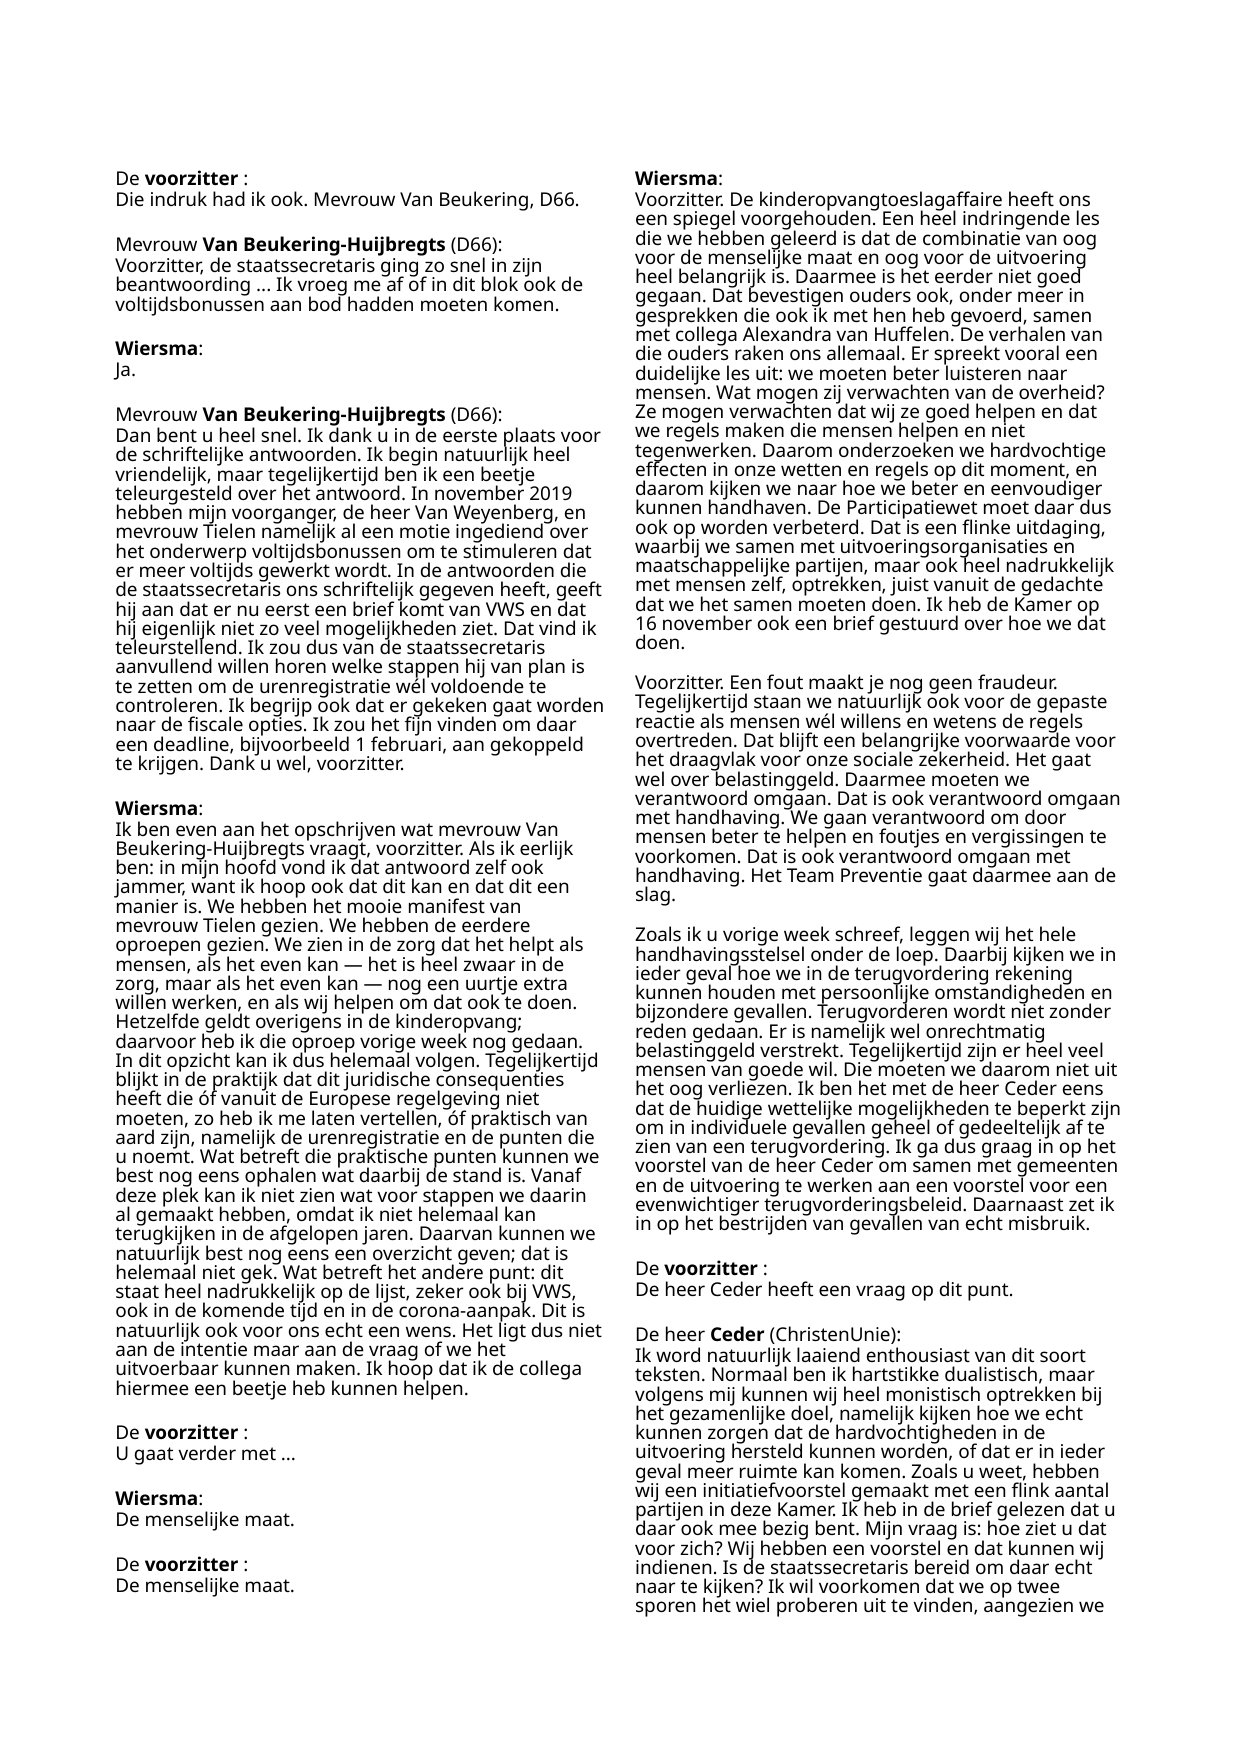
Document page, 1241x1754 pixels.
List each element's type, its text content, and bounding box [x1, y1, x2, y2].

text Wiersma: [115, 336, 605, 361]
text Zoals ik u vorige week schreef, leggen wij het hele handhavingsstelsel onder de loep. Daarbij kijken we in ieder geval hoe we in de terugvordering rekening kunnen houden met persoonlijke omstandigheden en bijzondere gevallen. Terugvorderen wordt niet zonder reden gedaan. Er is namelijk wel onrechtmatig belastinggeld verstrekt. Tegelijkertijd zijn er heel veel mensen van goede wil. Die moeten we daarom niet uit het oog verliezen. Ik ben het met de heer Ceder eens dat de huidige wettelijke mogelijkheden te beperkt zijn om in individuele gevallen geheel of gedeeltelijk af te zien van een terugvordering. Ik ga dus graag in op het voorstel van de heer Ceder om samen met gemeenten en de uitvoering te werken aan een voorstel voor een evenwichtiger terugvorderingsbeleid. Daarnaast zet ik in op het bestrijden van gevallen van echt misbruik. [635, 926, 1125, 1234]
text De voorzitter : [115, 1419, 605, 1445]
text De menselijke maat. [115, 1511, 605, 1530]
text Voorzitter, de staatssecretaris ging zo snel in zijn beantwoording ... Ik vroeg me af of in dit blok ook de voltijdsbonussen aan bod hadden moeten komen. [115, 257, 605, 315]
text Die indruk had ik ook. Mevrouw Van Beukering, D66. [115, 191, 605, 210]
text Mevrouw Van Beukering-Huijbregts (D66): [115, 231, 605, 257]
text Ja. [115, 361, 605, 381]
text Wiersma: [115, 795, 605, 821]
text Dan bent u heel snel. Ik dank u in de eerste plaats voor de schriftelijke antwoorden. Ik begin natuurlijk heel vriendelijk, maar tegelijkertijd ben ik een beetje teleurgesteld over het antwoord. In november 2019 hebben mijn voorganger, de heer Van Weyenberg, en mevrouw Tielen namelijk al een motie ingediend over het onderwerp voltijdsbonussen om te stimuleren dat er meer voltijds gewerkt wordt. In de antwoorden die de staatssecretaris ons schriftelijk gegeven heeft, geeft hij aan dat er nu eerst een brief komt van VWS en dat hij eigenlijk niet zo veel mogelijkheden ziet. Dat vind ik teleurstellend. Ik zou dus van de staatssecretaris aanvullend willen horen welke stappen hij van plan is te zetten om de urenregistratie wél voldoende te controleren. Ik begrijp ook dat er gekeken gaat worden naar de fiscale opties. Ik zou het fijn vinden om daar een deadline, bijvoorbeeld 1 februari, aan gekoppeld te krijgen. Dank u wel, voorzitter. [115, 427, 605, 774]
text Wiersma: [635, 165, 1125, 191]
text Ik ben even aan het opschrijven wat mevrouw Van Beukering-Huijbregts vraagt, voorzitter. Als ik eerlijk ben: in mijn hoofd vond ik dat antwoord zelf ook jammer, want ik hoop ook dat dit kan en dat dit een manier is. We hebben het mooie manifest van mevrouw Tielen gezien. We hebben de eerdere oproepen gezien. We zien in de zorg dat het helpt als mensen, als het even kan — het is heel zwaar in de zorg, maar als het even kan — nog een uurtje extra willen werken, en als wij helpen om dat ook te doen. Hetzelfde geldt overigens in de kinderopvang; daarvoor heb ik die oproep vorige week nog gedaan. In dit opzicht kan ik dus helemaal volgen. Tegelijkertijd blijkt in de praktijk dat dit juridische consequenties heeft die óf vanuit de Europese regelgeving niet moeten, zo heb ik me laten vertellen, óf praktisch van aard zijn, namelijk de urenregistratie en de punten die u noemt. Wat betreft die praktische punten kunnen we best nog eens ophalen wat daarbij de stand is. Vanaf deze plek kan ik niet zien wat voor stappen we daarin al gemaakt hebben, omdat ik niet helemaal kan terugkijken in de afgelopen jaren. Daarvan kunnen we natuurlijk best nog eens een overzicht geven; dat is helemaal niet gek. Wat betreft het andere punt: dit staat heel nadrukkelijk op de lijst, zeker ook bij VWS, ook in de komende tijd en in de corona-aanpak. Dit is natuurlijk ook voor ons echt een wens. Het ligt dus niet aan de intentie maar aan de vraag of we het uitvoerbaar kunnen maken. Ik hoop dat ik de collega hiermee een beetje heb kunnen helpen. [115, 821, 605, 1399]
text De menselijke maat. [115, 1577, 605, 1596]
text De voorzitter : [115, 1551, 605, 1577]
text Voorzitter. De kinderopvangtoeslagaffaire heeft ons een spiegel voorgehouden. Een heel indringende les die we hebben geleerd is dat de combinatie van oog voor de menselijke maat en oog voor de uitvoering heel belangrijk is. Daarmee is het eerder niet goed gegaan. Dat bevestigen ouders ook, onder meer in gesprekken die ook ik met hen heb gevoerd, samen met collega Alexandra van Huffelen. De verhalen van die ouders raken ons allemaal. Er spreekt vooral een duidelijke les uit: we moeten beter luisteren naar mensen. Wat mogen zij verwachten van de overheid? Ze mogen verwachten dat wij ze goed helpen en dat we regels maken die mensen helpen en niet tegenwerken. Daarom onderzoeken we hardvochtige effecten in onze wetten en regels op dit moment, en daarom kijken we naar hoe we beter en eenvoudiger kunnen handhaven. De Participatiewet moet daar dus ook op worden verbeterd. Dat is een flinke uitdaging, waarbij we samen met uitvoeringsorganisaties en maatschappelijke partijen, maar ook heel nadrukkelijk met mensen zelf, optrekken, juist vanuit de gedachte dat we het samen moeten doen. Ik heb de Kamer op 16 november ook een brief gestuurd over hoe we dat doen. [635, 191, 1125, 653]
text De voorzitter : [115, 165, 605, 191]
text De heer Ceder heeft een vraag op dit punt. [635, 1281, 1125, 1300]
text Ik word natuurlijk laaiend enthousiast van dit soort teksten. Normaal ben ik hartstikke dualistisch, maar volgens mij kunnen wij heel monistisch optrekken bij het gezamenlijke doel, namelijk kijken hoe we echt kunnen zorgen dat de hardvochtigheden in de uitvoering hersteld kunnen worden, of dat er in ieder geval meer ruimte kan komen. Zoals u weet, hebben wij een initiatiefvoorstel gemaakt met een flink aantal partijen in deze Kamer. Ik heb in de brief gelezen dat u daar ook mee bezig bent. Mijn vraag is: hoe ziet u dat voor zich? Wij hebben een voorstel en dat kunnen wij indienen. Is de staatssecretaris bereid om daar echt naar te kijken? Ik wil voorkomen dat we op twee sporen het wiel proberen uit te vinden, aangezien we [635, 1347, 1125, 1617]
text U gaat verder met ... [115, 1445, 605, 1464]
text De heer Ceder (ChristenUnie): [635, 1321, 1125, 1347]
text Voorzitter. Een fout maakt je nog geen fraudeur. Tegelijkertijd staan we natuurlijk ook voor de gepaste reactie als mensen wél willens en wetens de regels overtreden. Dat blijft een belangrijke voorwaarde voor het draagvlak voor onze sociale zekerheid. Het gaat wel over belastinggeld. Daarmee moeten we verantwoord omgaan. Dat is ook verantwoord omgaan met handhaving. We gaan verantwoord om door mensen beter te helpen en foutjes en vergissingen te voorkomen. Dat is ook verantwoord omgaan met handhaving. Het Team Preventie gaat daarmee aan de slag. [635, 674, 1125, 906]
text Mevrouw Van Beukering-Huijbregts (D66): [115, 401, 605, 427]
text De voorzitter : [635, 1255, 1125, 1281]
text Wiersma: [115, 1485, 605, 1511]
